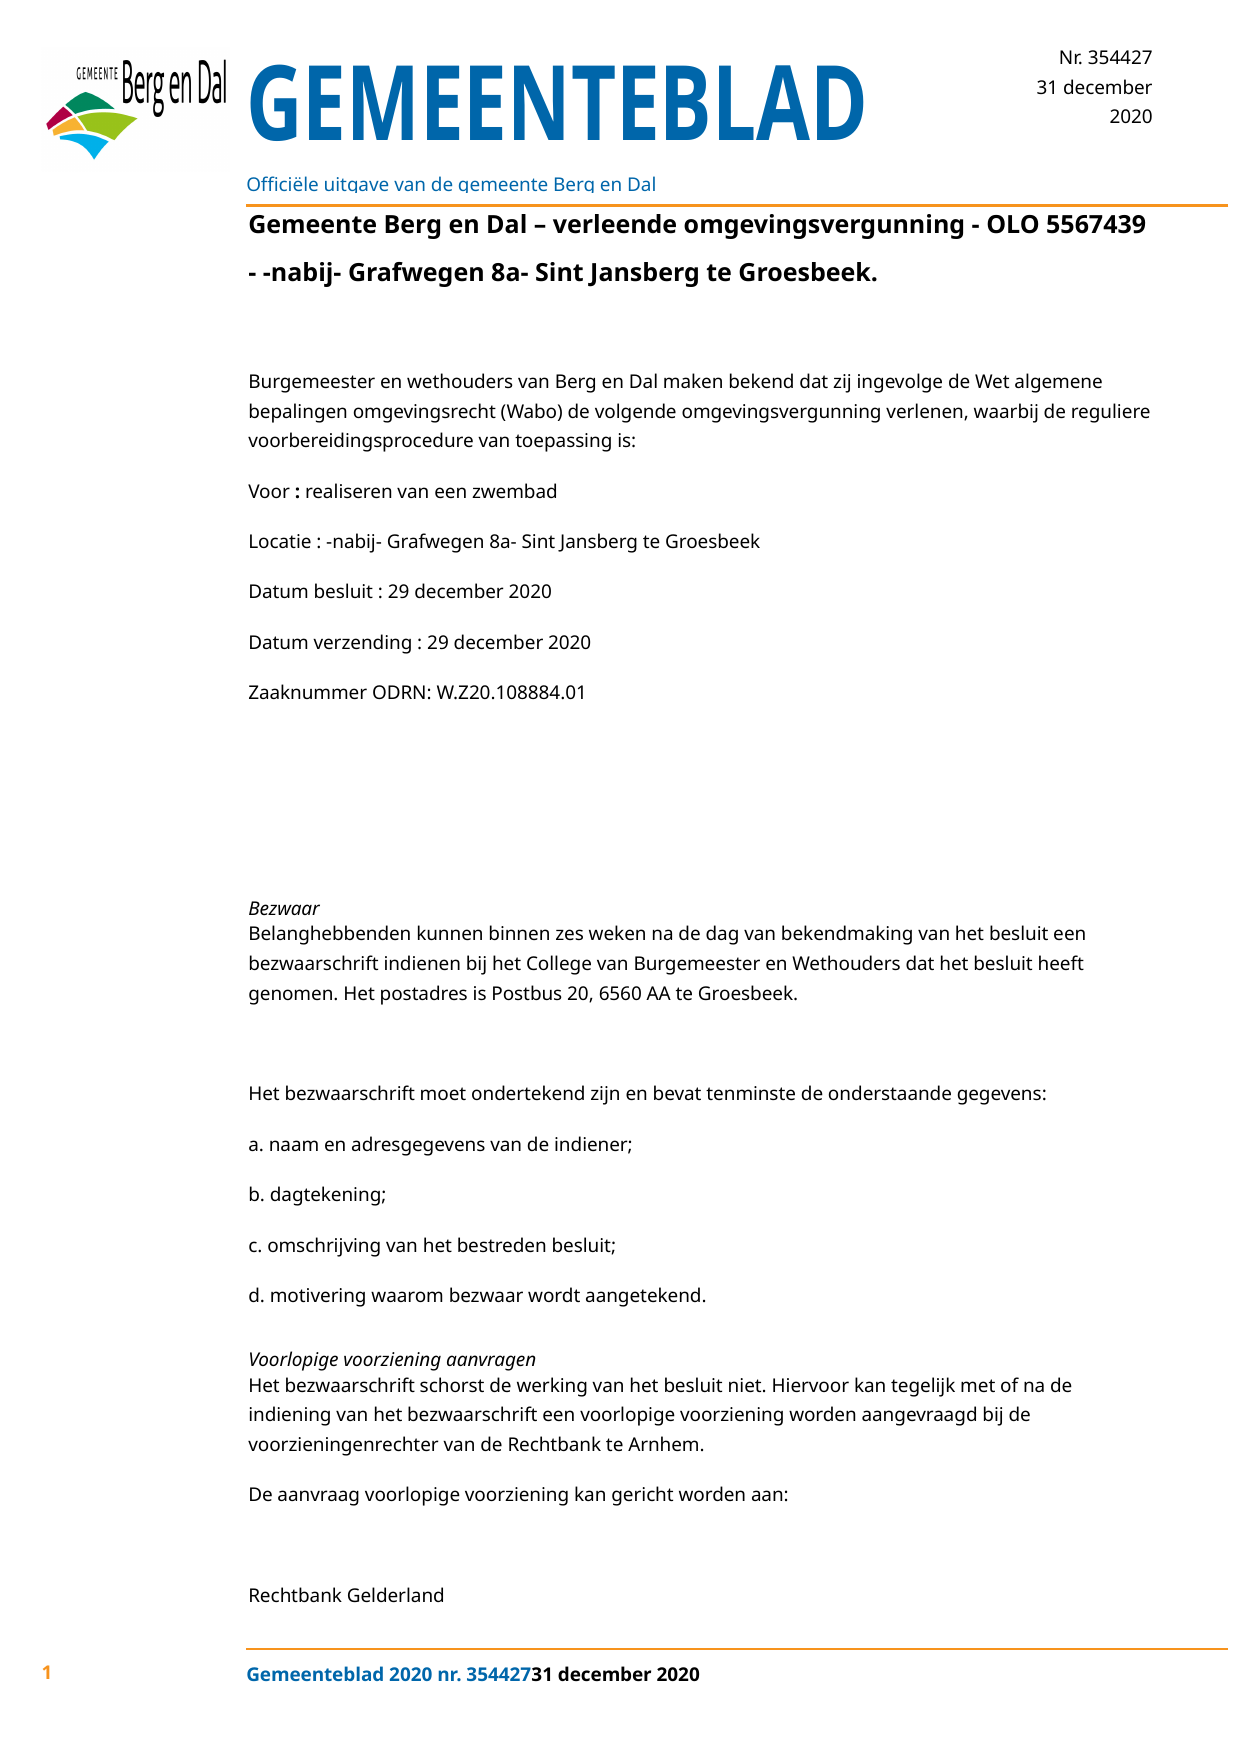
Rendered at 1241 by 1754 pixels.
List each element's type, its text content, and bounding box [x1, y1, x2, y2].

text Voorlopige voorziening aanvragen [248, 1346, 1152, 1372]
text Belanghebbenden kunnen binnen zes weken na de dag van bekendmaking van het besluit een bezwaarschrift indienen bij het College van Burgemeester en Wethouders dat het besluit heeft genomen. Het postadres is Postbus 20, 6560 AA te Groesbeek. [248, 921, 1152, 1005]
text Het bezwaarschrift moet ondertekend zijn en bevat tenminste de onderstaande gegevens: [248, 1081, 1152, 1106]
text Gemeente Berg en Dal – verleende omgevingsvergunning - OLO 5567439 - -nabij- Grafwegen 8a- Sint Jansberg te Groesbeek. [248, 207, 1152, 288]
text Rechtbank Gelderland [248, 1582, 1152, 1608]
text Locatie : -nabij- Grafwegen 8a- Sint Jansberg te Groesbeek [248, 528, 1152, 554]
text De aanvraag voorlopige voorziening kan gericht worden aan: [248, 1481, 1152, 1507]
text Het bezwaarschrift schorst de werking van het besluit niet. Hiervoor kan tegelijk met of na de indiening van het bezwaarschrift een voorlopige voorziening worden aangevraagd bij de voorzieningenrechter van de Rechtbank te Arnhem. [248, 1372, 1152, 1457]
text c. omschrijving van het bestreden besluit; [248, 1232, 1152, 1257]
text Bezwaar [248, 895, 1152, 921]
text b. dagtekening; [248, 1181, 1152, 1207]
text Datum verzending : 29 december 2020 [248, 629, 1152, 655]
text Zaaknummer ODRN: W.Z20.108884.01 [248, 679, 1152, 705]
text Burgemeester en wethouders van Berg en Dal maken bekend dat zij ingevolge de Wet algemene bepalingen omgevingsrecht (Wabo) de volgende omgevingsvergunning verlenen, waarbij de reguliere voorbereidingsprocedure van toepassing is: [248, 368, 1152, 453]
text Datum besluit : 29 december 2020 [248, 579, 1152, 604]
text Voor : realiseren van een zwembad [248, 478, 1152, 504]
text d. motivering waarom bezwaar wordt aangetekend. [248, 1282, 1152, 1308]
picture [41, 47, 231, 172]
text a. naam en adresgegevens van de indiener; [248, 1131, 1152, 1157]
